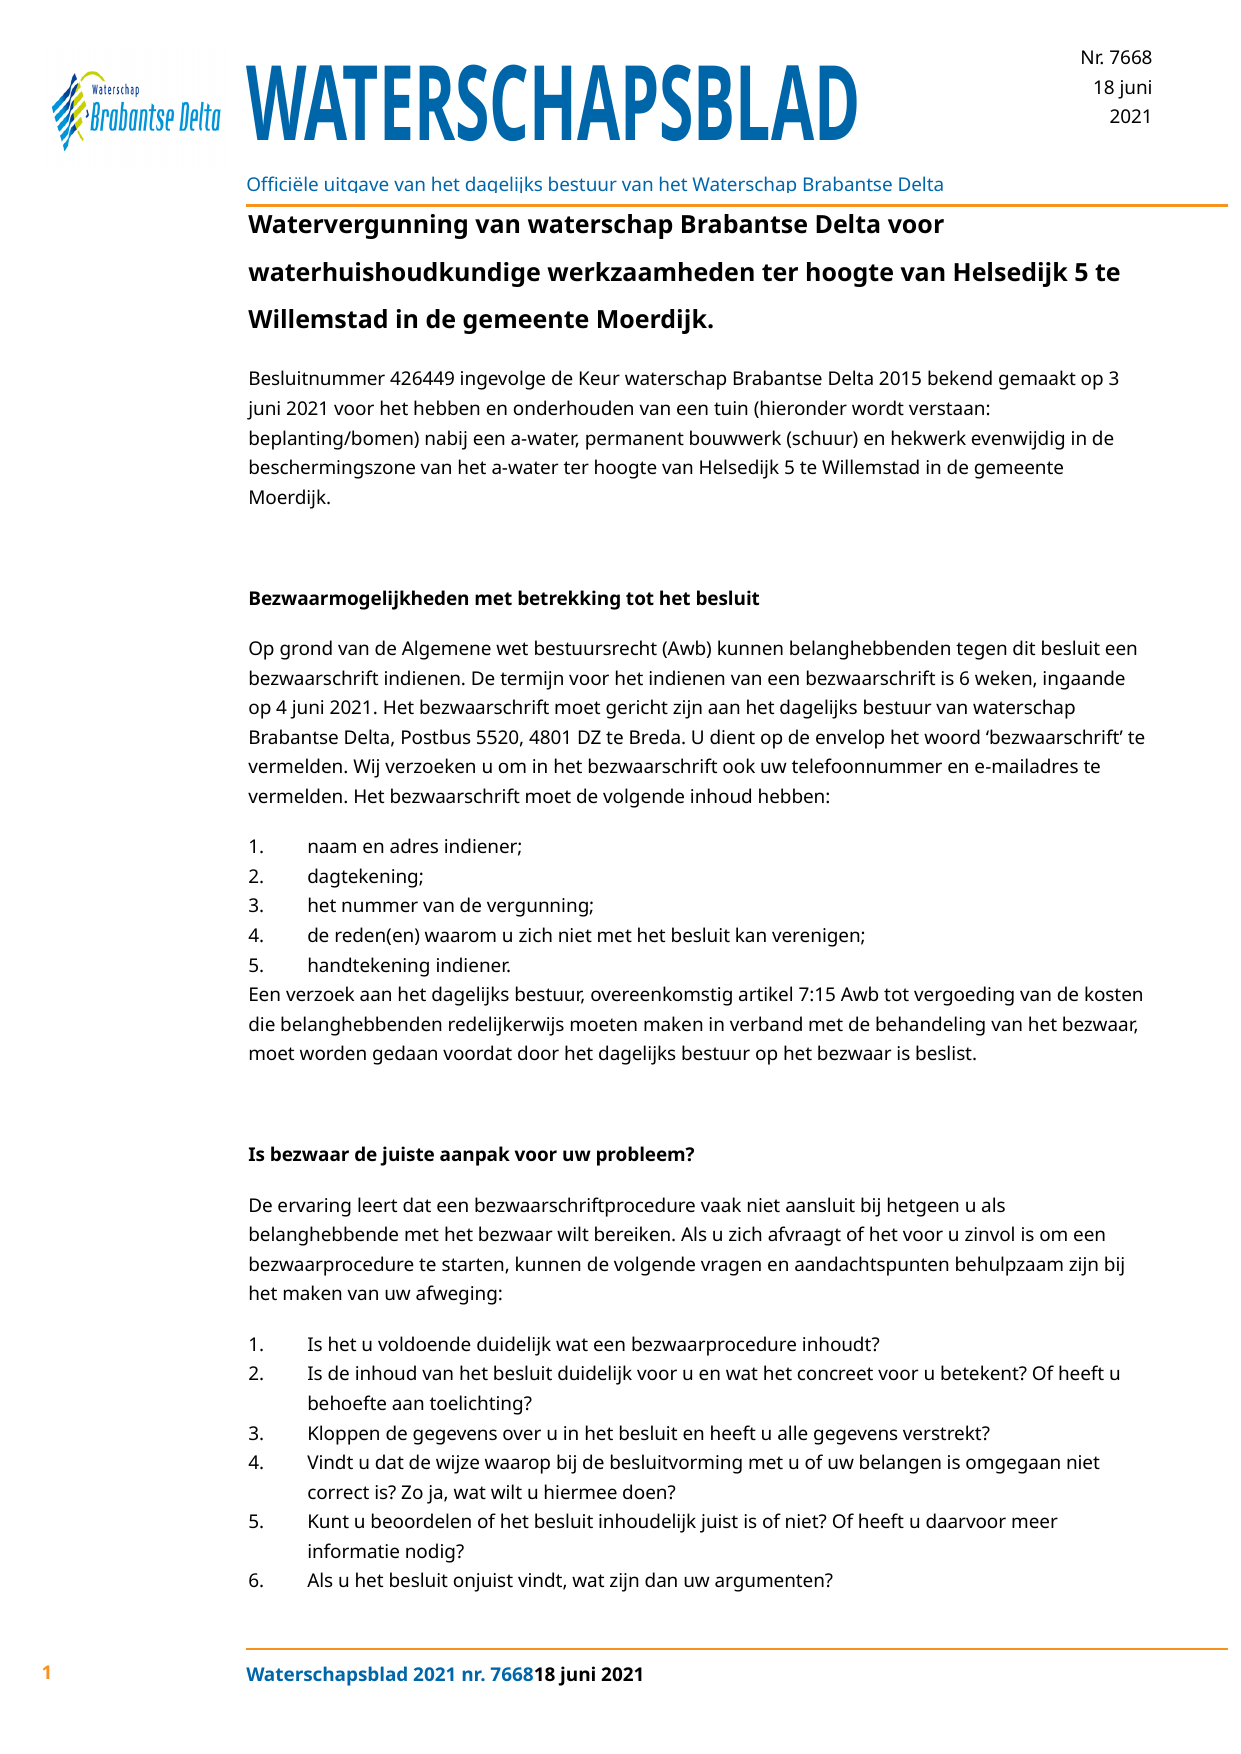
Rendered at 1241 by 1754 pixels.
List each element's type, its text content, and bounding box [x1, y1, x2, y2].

list de reden(en) waarom u zich niet met het besluit kan verenigen; [248, 922, 1152, 948]
text Besluitnummer 426449 ingevolge de Keur waterschap Brabantse Delta 2015 bekend gemaakt op 3 juni 2021 voor het hebben en onderhouden van een tuin (hieronder wordt verstaan: beplanting/bomen) nabij een a-water, permanent bouwwerk (schuur) en hekwerk evenwijdig in de beschermingszone van het a-water ter hoogte van Helsedijk 5 te Willemstad in de gemeente Moerdijk. [248, 366, 1152, 509]
text De ervaring leert dat een bezwaarschriftprocedure vaak niet aansluit bij hetgeen u als belanghebbende met het bezwaar wilt bereiken. Als u zich afvraagt of het voor u zinvol is om een bezwaarprocedure te starten, kunnen de volgende vragen en aandachtspunten behulpzaam zijn bij het maken van uw afweging: [248, 1192, 1152, 1306]
list handtekening indiener. [248, 952, 1152, 977]
text Een verzoek aan het dagelijks bestuur, overeenkomstig artikel 7:15 Awb tot vergoeding van de kosten die belanghebbenden redelijkerwijs moeten maken in verband met de behandeling van het bezwaar, moet worden gedaan voordat door het dagelijks bestuur op het bezwaar is beslist. [248, 981, 1152, 1066]
picture [41, 47, 231, 172]
list Kunt u beoordelen of het besluit inhoudelijk juist is of niet? Of heeft u daarvoor meer informatie nodig? [248, 1508, 1152, 1564]
text Watervergunning van waterschap Brabantse Delta voor waterhuishoudkundige werkzaamheden ter hoogte van Helsedijk 5 te Willemstad in de gemeente Moerdijk. [248, 207, 1152, 336]
list Vindt u dat de wijze waarop bij de besluitvorming met u of uw belangen is omgegaan niet correct is? Zo ja, wat wilt u hiermee doen? [248, 1449, 1152, 1504]
list Is het u voldoende duidelijk wat een bezwaarprocedure inhoudt? [248, 1331, 1152, 1357]
list Als u het besluit onjuist vindt, wat zijn dan uw argumenten? [248, 1568, 1152, 1593]
list Kloppen de gegevens over u in het besluit en heeft u alle gegevens verstrekt? [248, 1420, 1152, 1445]
list dagtekening; [248, 863, 1152, 889]
list Is de inhoud van het besluit duidelijk voor u en wat het concreet voor u betekent? Of heeft u behoefte aan toelichting? [248, 1361, 1152, 1416]
list het nummer van de vergunning; [248, 893, 1152, 918]
list naam en adres indiener; [248, 833, 1152, 859]
text Op grond van de Algemene wet bestuursrecht (Awb) kunnen belanghebbenden tegen dit besluit een bezwaarschrift indienen. De termijn voor het indienen van een bezwaarschrift is 6 weken, ingaande op 4 juni 2021. Het bezwaarschrift moet gericht zijn aan het dagelijks bestuur van waterschap Brabantse Delta, Postbus 5520, 4801 DZ te Breda. U dient op de envelop het woord ‘bezwaarschrift’ te vermelden. Wij verzoeken u om in het bezwaarschrift ook uw telefoonnummer en e‑mailadres te vermelden. Het bezwaarschrift moet de volgende inhoud hebben: [248, 635, 1152, 809]
text Bezwaarmogelijkheden met betrekking tot het besluit [248, 585, 1152, 610]
text Is bezwaar de juiste aanpak voor uw probleem? [248, 1141, 1152, 1167]
